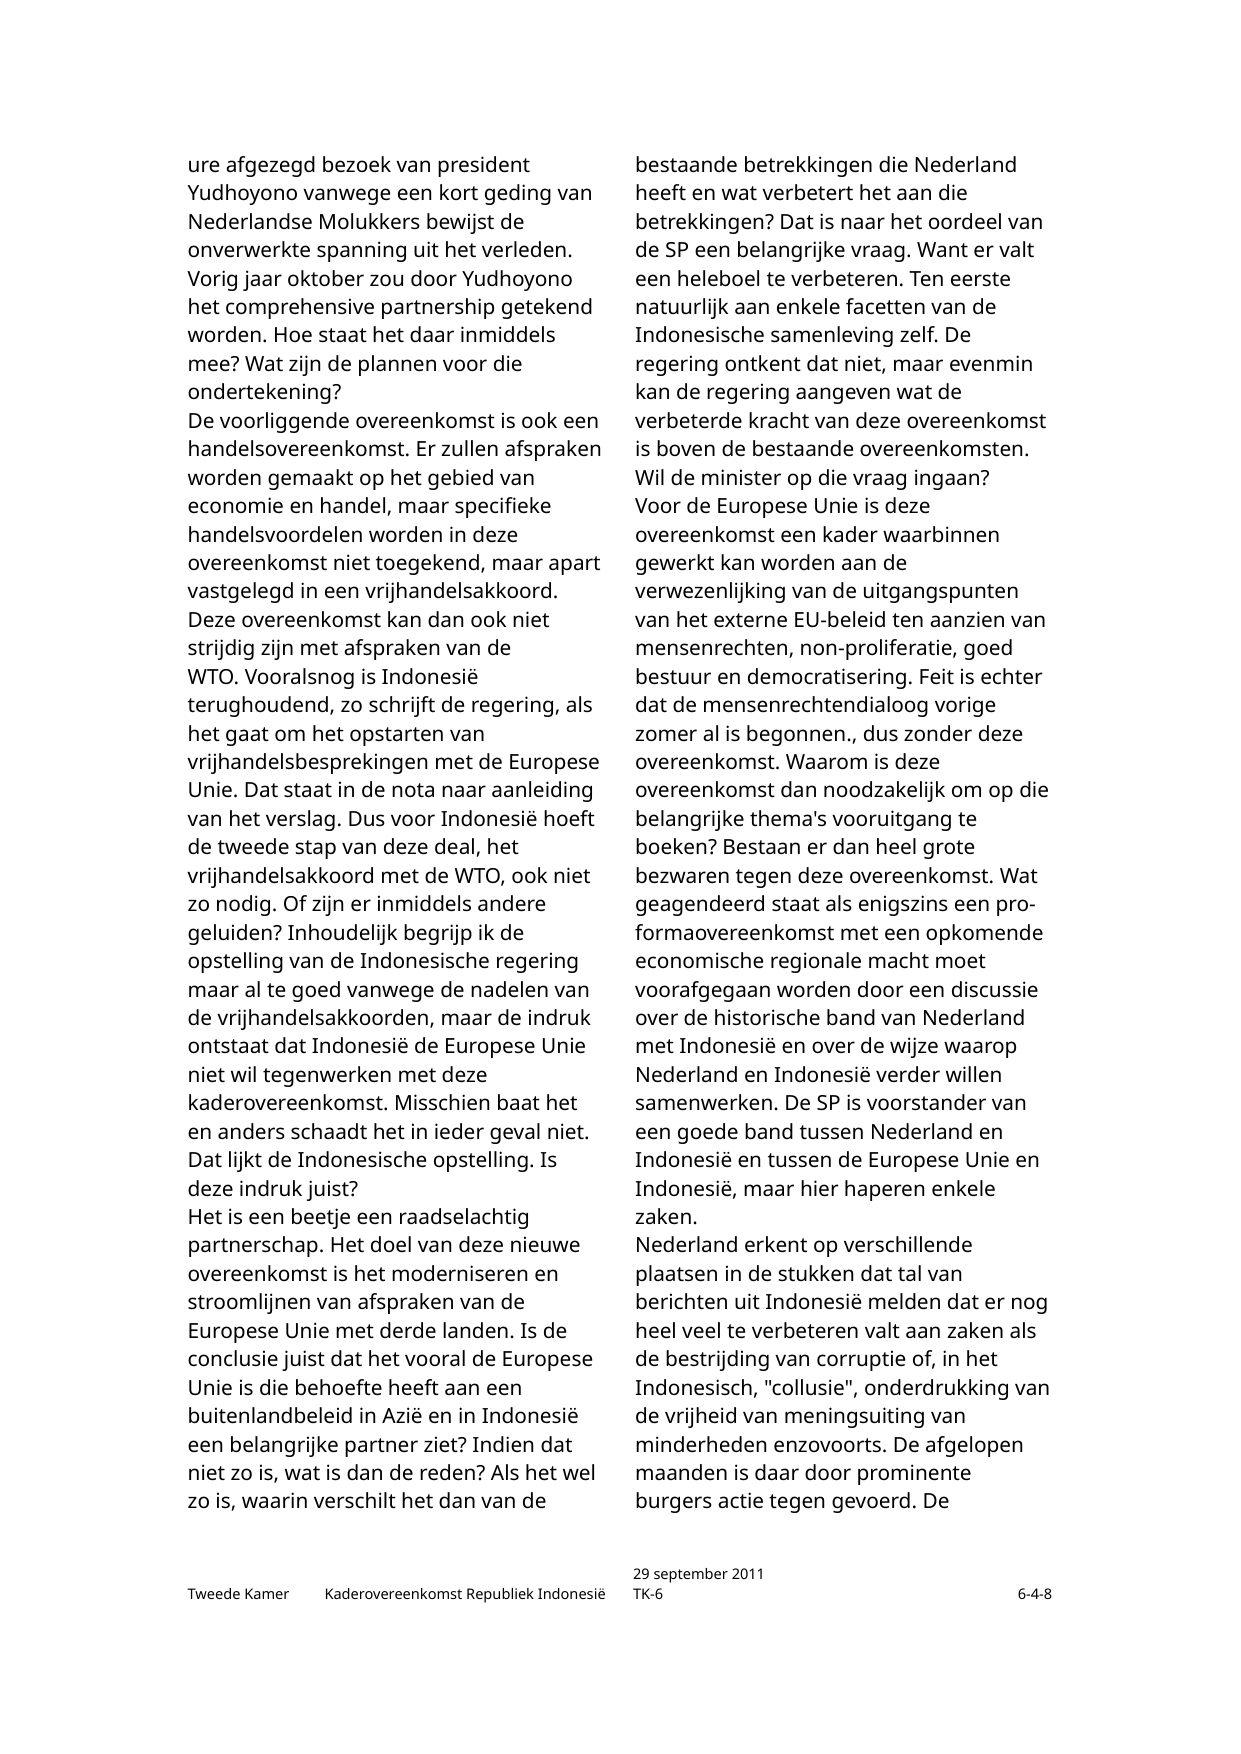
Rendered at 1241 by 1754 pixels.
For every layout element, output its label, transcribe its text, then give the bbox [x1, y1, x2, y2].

text Het is een beetje een raadselachtig partnerschap. Het doel van deze nieuwe overeenkomst is het moderniseren en stroomlijnen van afspraken van de Europese Unie met derde landen. Is de conclusie juist dat het vooral de Europese Unie is die behoefte heeft aan een buitenlandbeleid in Azië en in Indonesië een belangrijke partner ziet? Indien dat niet zo is, wat is dan de reden? Als het wel zo is, waarin verschilt het dan van de [187, 1202, 605, 1515]
text Nederland erkent op verschillende plaatsen in de stukken dat tal van berichten uit Indonesië melden dat er nog heel veel te verbeteren valt aan zaken als de bestrijding van corruptie of, in het Indonesisch, "collusie", onderdrukking van de vrijheid van meningsuiting van minderheden enzovoorts. De afgelopen maanden is daar door prominente burgers actie tegen gevoerd. De [635, 1231, 1053, 1515]
text bestaande betrekkingen die Nederland heeft en wat verbetert het aan die betrekkingen? Dat is naar het oordeel van de SP een belangrijke vraag. Want er valt een heleboel te verbeteren. Ten eerste natuurlijk aan enkele facetten van de Indonesische samenleving zelf. De regering ontkent dat niet, maar evenmin kan de regering aangeven wat de verbeterde kracht van deze overeenkomst is boven de bestaande overeenkomsten. Wil de minister op die vraag ingaan? [635, 150, 1053, 491]
text Voor de Europese Unie is deze overeenkomst een kader waarbinnen gewerkt kan worden aan de verwezenlijking van de uitgangspunten van het externe EU-beleid ten aanzien van mensenrechten, non-proliferatie, goed bestuur en democratisering. Feit is echter dat de mensenrechtendialoog vorige zomer al is begonnen., dus zonder deze overeenkomst. Waarom is deze overeenkomst dan noodzakelijk om op die belangrijke thema's vooruitgang te boeken? Bestaan er dan heel grote bezwaren tegen deze overeenkomst. Wat geagendeerd staat als enigszins een pro-formaovereenkomst met een opkomende economische regionale macht moet voorafgegaan worden door een discussie over de historische band van Nederland met Indonesië en over de wijze waarop Nederland en Indonesië verder willen samenwerken. De SP is voorstander van een goede band tussen Nederland en Indonesië en tussen de Europese Unie en Indonesië, maar hier haperen enkele zaken. [635, 491, 1053, 1231]
text De voorliggende overeenkomst is ook een handelsovereenkomst. Er zullen afspraken worden gemaakt op het gebied van economie en handel, maar specifieke handelsvoordelen worden in deze overeenkomst niet toegekend, maar apart vastgelegd in een vrijhandelsakkoord. Deze overeenkomst kan dan ook niet strijdig zijn met afspraken van de WTO. Vooralsnog is Indonesië terughoudend, zo schrijft de regering, als het gaat om het opstarten van vrijhandelsbesprekingen met de Europese Unie. Dat staat in de nota naar aanleiding van het verslag. Dus voor Indonesië hoeft de tweede stap van deze deal, het vrijhandelsakkoord met de WTO, ook niet zo nodig. Of zijn er inmiddels andere geluiden? Inhoudelijk begrijp ik de opstelling van de Indonesische regering maar al te goed vanwege de nadelen van de vrijhandelsakkoorden, maar de indruk ontstaat dat Indonesië de Europese Unie niet wil tegenwerken met deze kaderovereenkomst. Misschien baat het en anders schaadt het in ieder geval niet. Dat lijkt de Indonesische opstelling. Is deze indruk juist? [187, 406, 605, 1202]
text ure afgezegd bezoek van president Yudhoyono vanwege een kort geding van Nederlandse Molukkers bewijst de onverwerkte spanning uit het verleden. Vorig jaar oktober zou door Yudhoyono het comprehensive partnership getekend worden. Hoe staat het daar inmiddels mee? Wat zijn de plannen voor die ondertekening? [187, 150, 605, 406]
